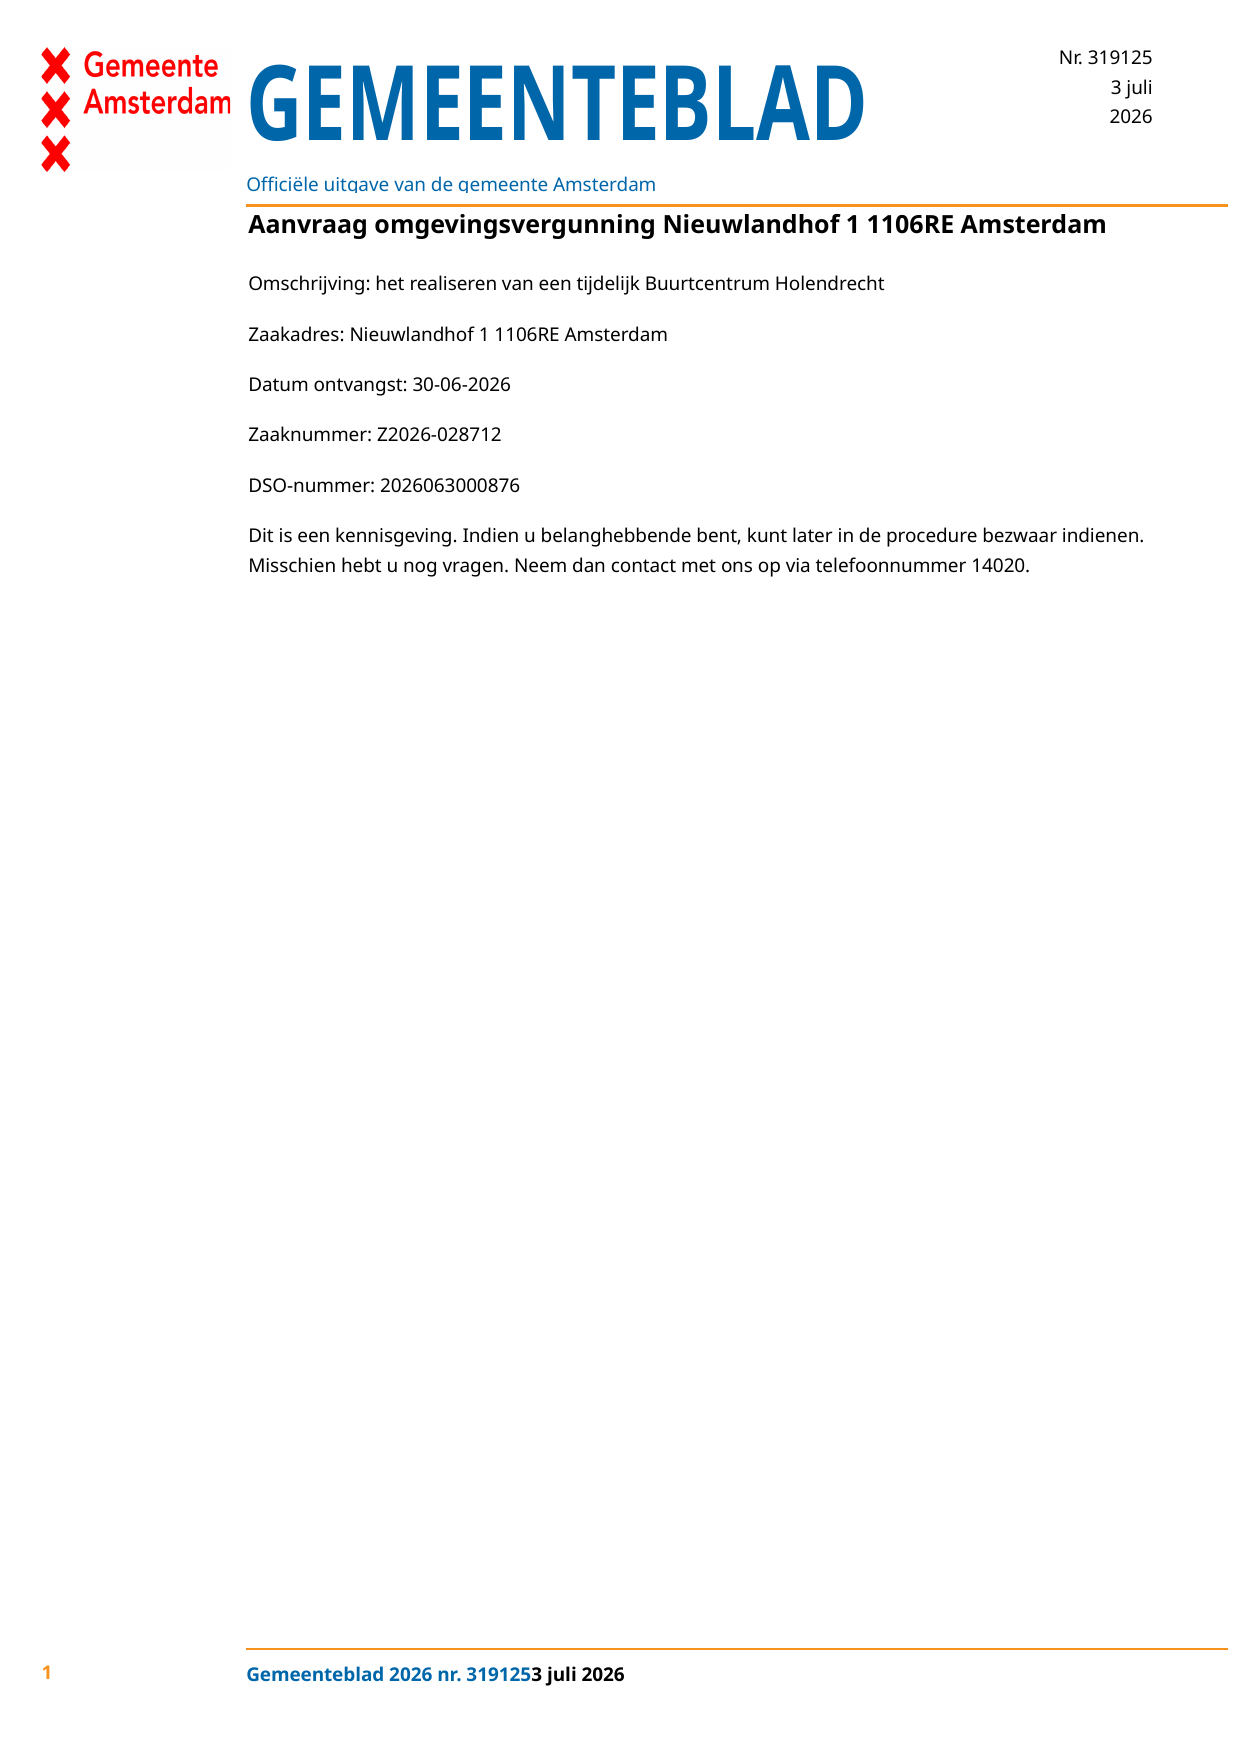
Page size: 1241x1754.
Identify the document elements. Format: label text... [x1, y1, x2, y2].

text Zaakadres: Nieuwlandhof 1 1106RE Amsterdam [248, 321, 1152, 346]
text Dit is een kennisgeving. Indien u belanghebbende bent, kunt later in de procedure bezwaar indienen. Misschien hebt u nog vragen. Neem dan contact met ons op via telefoonnummer 14020. [248, 522, 1152, 578]
text Aanvraag omgevingsvergunning Nieuwlandhof 1 1106RE Amsterdam [248, 207, 1152, 241]
text Omschrijving: het realiseren van een tijdelijk Buurtcentrum Holendrecht [248, 270, 1152, 296]
picture [41, 47, 231, 172]
text Datum ontvangst: 30-06-2026 [248, 371, 1152, 397]
text DSO-nummer: 2026063000876 [248, 472, 1152, 498]
text Zaaknummer: Z2026-028712 [248, 422, 1152, 447]
